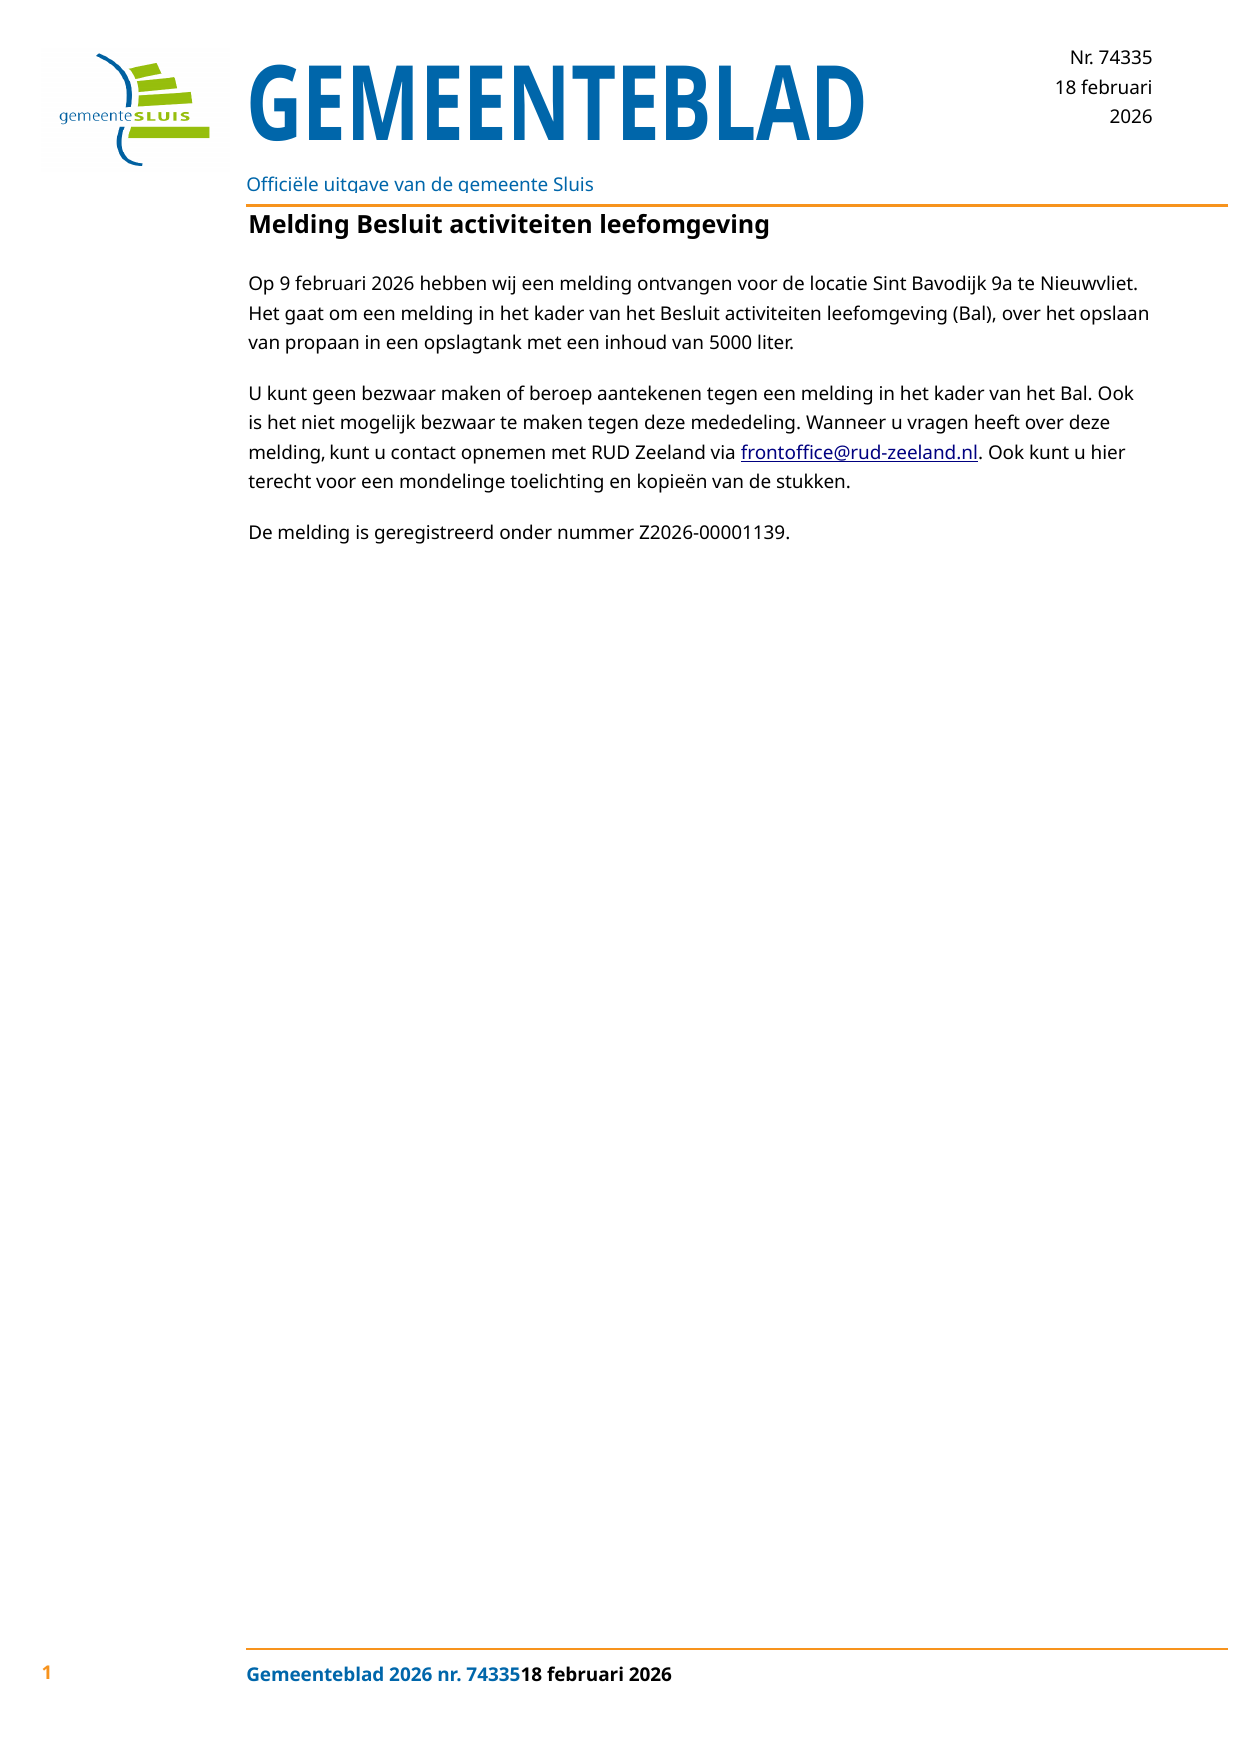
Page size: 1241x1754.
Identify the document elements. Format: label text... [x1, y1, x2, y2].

text Melding Besluit activiteiten leefomgeving [248, 207, 1152, 241]
text U kunt geen bezwaar maken of beroep aantekenen tegen een melding in het kader van het Bal. Ook is het niet mogelijk bezwaar te maken tegen deze mededeling. Wanneer u vragen heeft over deze melding, kunt u contact opnemen met RUD Zeeland via frontoffice@rud-zeeland.nl. Ook kunt u hier terecht voor een mondelinge toelichting en kopieën van de stukken. [248, 380, 1152, 494]
picture [41, 47, 231, 172]
text Op 9 februari 2026 hebben wij een melding ontvangen voor de locatie Sint Bavodijk 9a te Nieuwvliet. Het gaat om een melding in het kader van het Besluit activiteiten leefomgeving (Bal), over het opslaan van propaan in een opslagtank met een inhoud van 5000 liter. [248, 270, 1152, 355]
text De melding is geregistreerd onder nummer Z2026-00001139. [248, 519, 1152, 545]
